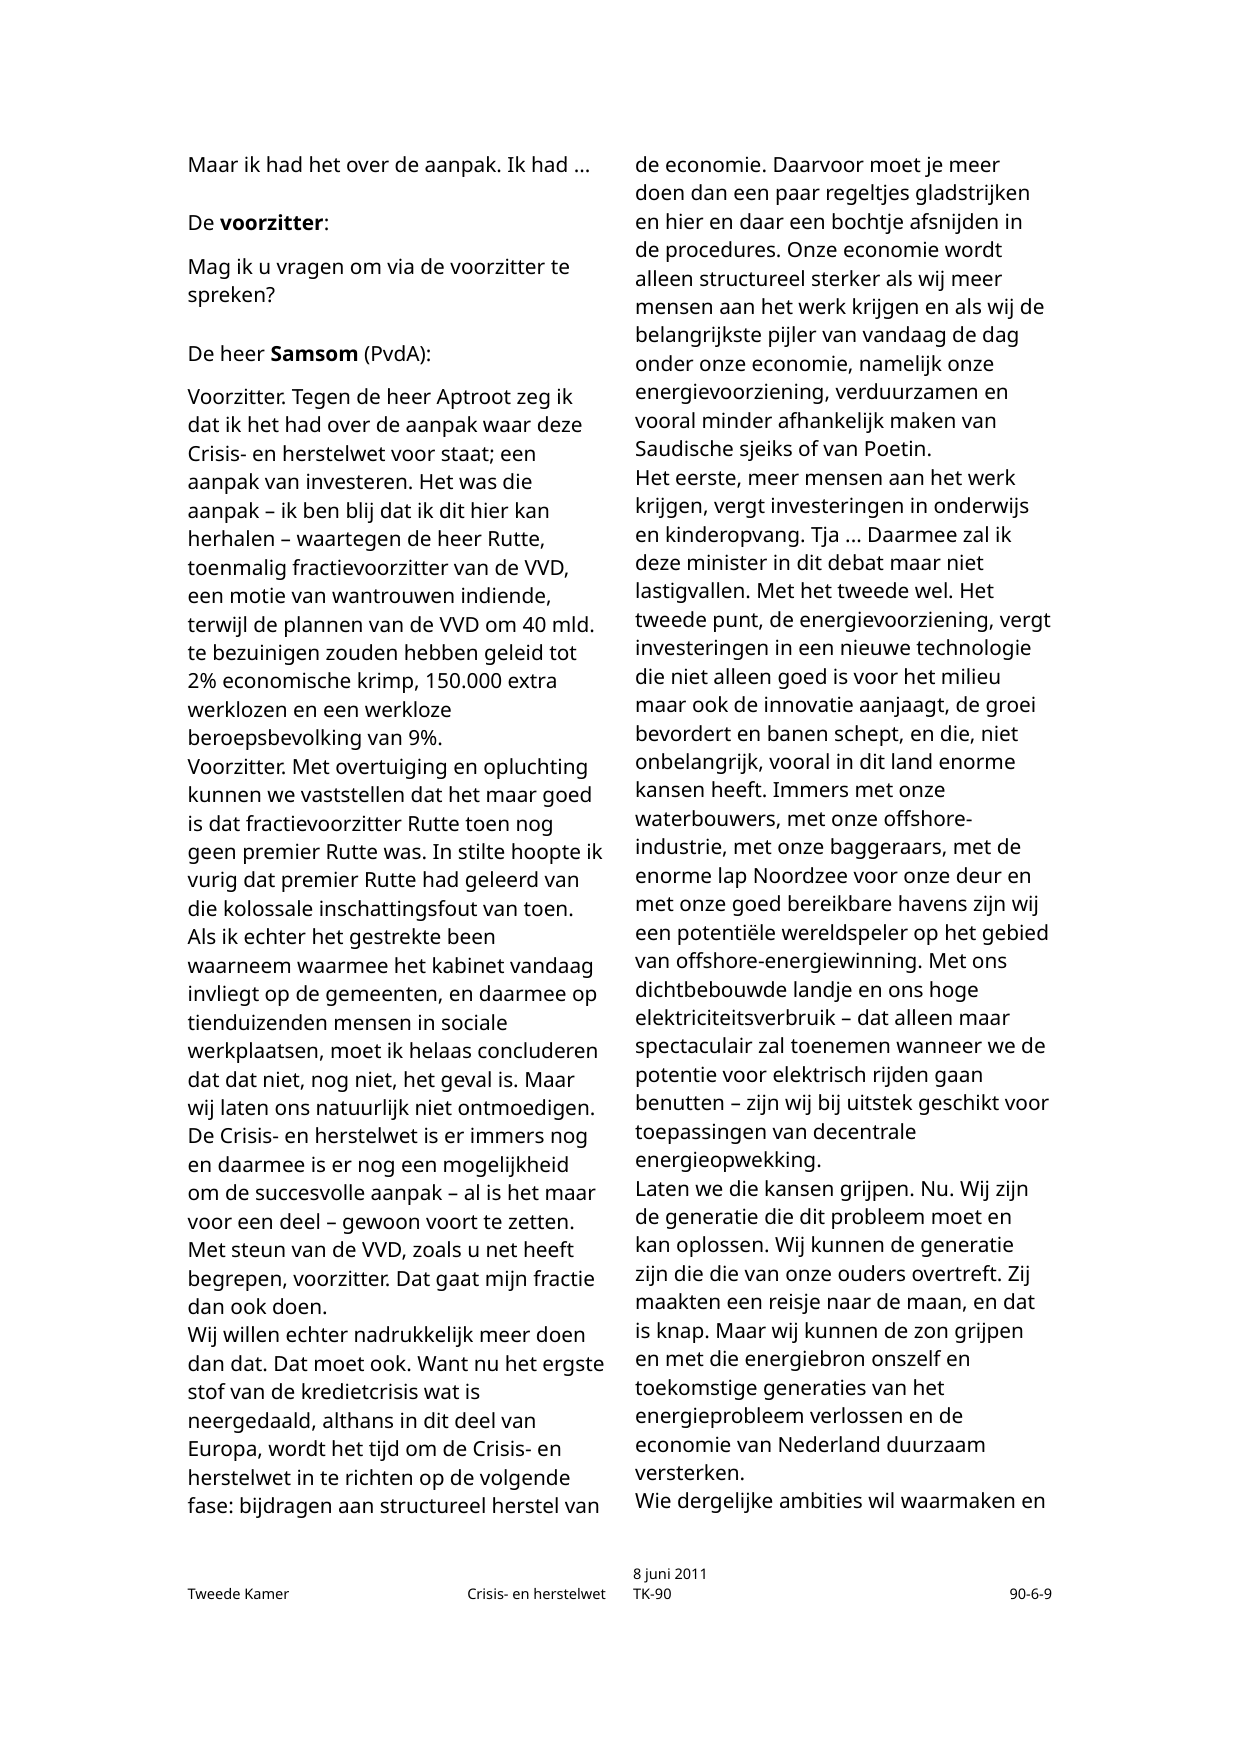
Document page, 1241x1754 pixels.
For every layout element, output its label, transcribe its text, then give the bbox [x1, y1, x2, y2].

text De voorzitter: [187, 208, 605, 237]
text Wij willen echter nadrukkelijk meer doen dan dat. Dat moet ook. Want nu het ergste stof van de kredietcrisis wat is neergedaald, althans in dit deel van Europa, wordt het tijd om de Crisis- en herstelwet in te richten op de volgende fase: bijdragen aan structureel herstel van [187, 1321, 605, 1520]
text Het eerste, meer mensen aan het werk krijgen, vergt investeringen in onderwijs en kinderopvang. Tja ... Daarmee zal ik deze minister in dit debat maar niet lastigvallen. Met het tweede wel. Het tweede punt, de energievoorziening, vergt investeringen in een nieuwe technologie die niet alleen goed is voor het milieu maar ook de innovatie aanjaagt, de groei bevordert en banen schept, en die, niet onbelangrijk, vooral in dit land enorme kansen heeft. Immers met onze waterbouwers, met onze offshore-industrie, met onze baggeraars, met de enorme lap Noordzee voor onze deur en met onze goed bereikbare havens zijn wij een potentiële wereldspeler op het gebied van offshore-energiewinning. Met ons dichtbebouwde landje en ons hoge elektriciteitsverbruik – dat alleen maar spectaculair zal toenemen wanneer we de potentie voor elektrisch rijden gaan benutten – zijn wij bij uitstek geschikt voor toepassingen van decentrale energieopwekking. [635, 463, 1053, 1174]
text Voorzitter. Tegen de heer Aptroot zeg ik dat ik het had over de aanpak waar deze Crisis- en herstelwet voor staat; een aanpak van investeren. Het was die aanpak – ik ben blij dat ik dit hier kan herhalen – waartegen de heer Rutte, toenmalig fractievoorzitter van de VVD, een motie van wantrouwen indiende, terwijl de plannen van de VVD om 40 mld. te bezuinigen zouden hebben geleid tot 2% economische krimp, 150.000 extra werklozen en een werkloze beroepsbevolking van 9%. [187, 382, 605, 752]
text De heer Samsom (PvdA): [187, 339, 605, 367]
text de economie. Daarvoor moet je meer doen dan een paar regeltjes gladstrijken en hier en daar een bochtje afsnijden in de procedures. Onze economie wordt alleen structureel sterker als wij meer mensen aan het werk krijgen en als wij de belangrijkste pijler van vandaag de dag onder onze economie, namelijk onze energievoorziening, verduurzamen en vooral minder afhankelijk maken van Saudische sjeiks of van Poetin. [635, 150, 1053, 463]
text Maar ik had het over de aanpak. Ik had ... [187, 150, 605, 178]
text Wie dergelijke ambities wil waarmaken en [635, 1487, 1053, 1515]
text Mag ik u vragen om via de voorzitter te spreken? [187, 252, 605, 309]
text Laten we die kansen grijpen. Nu. Wij zijn de generatie die dit probleem moet en kan oplossen. Wij kunnen de generatie zijn die die van onze ouders overtreft. Zij maakten een reisje naar de maan, en dat is knap. Maar wij kunnen de zon grijpen en met die energiebron onszelf en toekomstige generaties van het energieprobleem verlossen en de economie van Nederland duurzaam versterken. [635, 1174, 1053, 1487]
text Voorzitter. Met overtuiging en opluchting kunnen we vaststellen dat het maar goed is dat fractievoorzitter Rutte toen nog geen premier Rutte was. In stilte hoopte ik vurig dat premier Rutte had geleerd van die kolossale inschattingsfout van toen. Als ik echter het gestrekte been waarneem waarmee het kabinet vandaag invliegt op de gemeenten, en daarmee op tienduizenden mensen in sociale werkplaatsen, moet ik helaas concluderen dat dat niet, nog niet, het geval is. Maar wij laten ons natuurlijk niet ontmoedigen. De Crisis- en herstelwet is er immers nog en daarmee is er nog een mogelijkheid om de succesvolle aanpak – al is het maar voor een deel – gewoon voort te zetten. Met steun van de VVD, zoals u net heeft begrepen, voorzitter. Dat gaat mijn fractie dan ook doen. [187, 752, 605, 1321]
